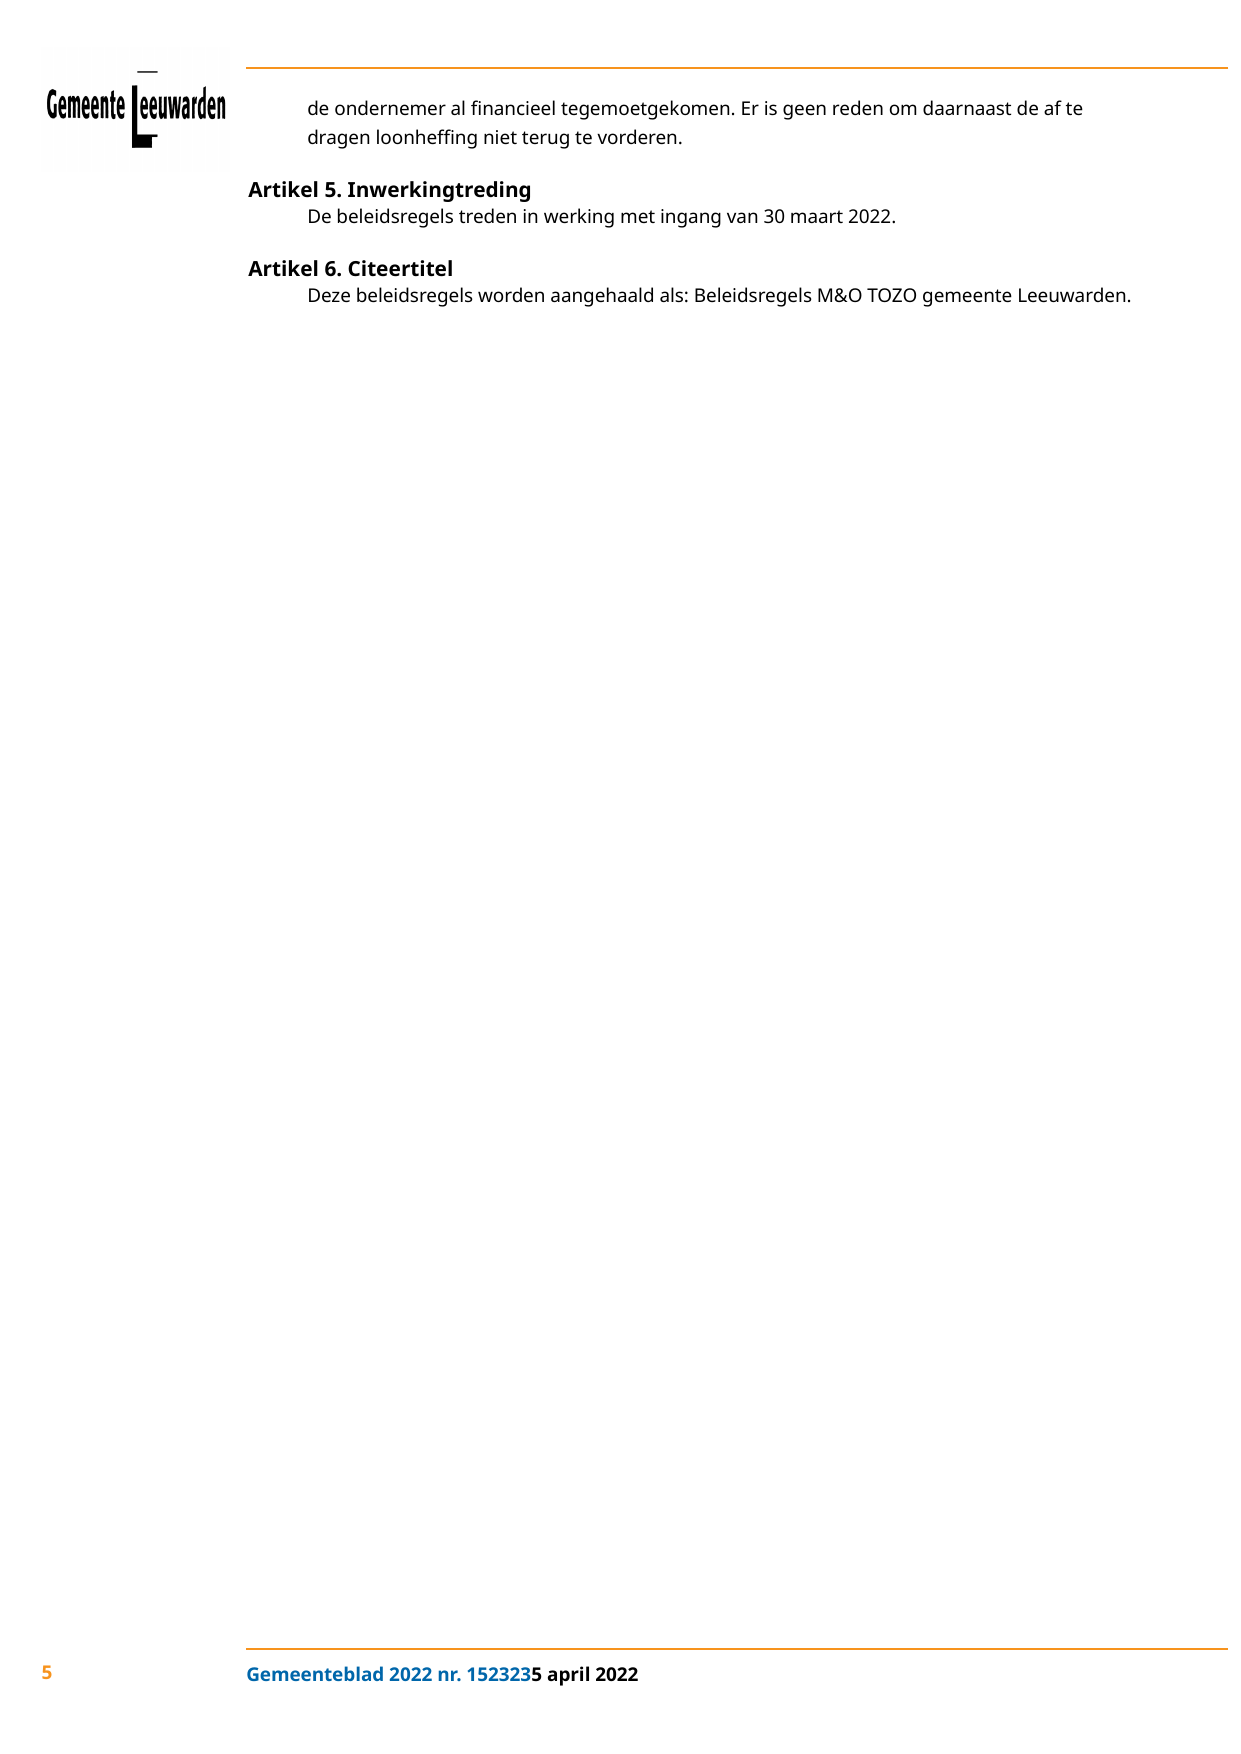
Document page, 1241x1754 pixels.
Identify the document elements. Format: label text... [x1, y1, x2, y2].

text Artikel 5. Inwerkingtreding [248, 175, 1152, 203]
list De beleidsregels treden in werking met ingang van 30 maart 2022. [248, 203, 1152, 229]
list de ondernemer al financieel tegemoetgekomen. Er is geen reden om daarnaast de af te dragen loonheffing niet terug te vorderen. [248, 95, 1152, 150]
picture [41, 47, 231, 172]
list Deze beleidsregels worden aangehaald als: Beleidsregels M&O TOZO gemeente Leeuwarden. [248, 282, 1152, 308]
text Artikel 6. Citeertitel [248, 254, 1152, 282]
